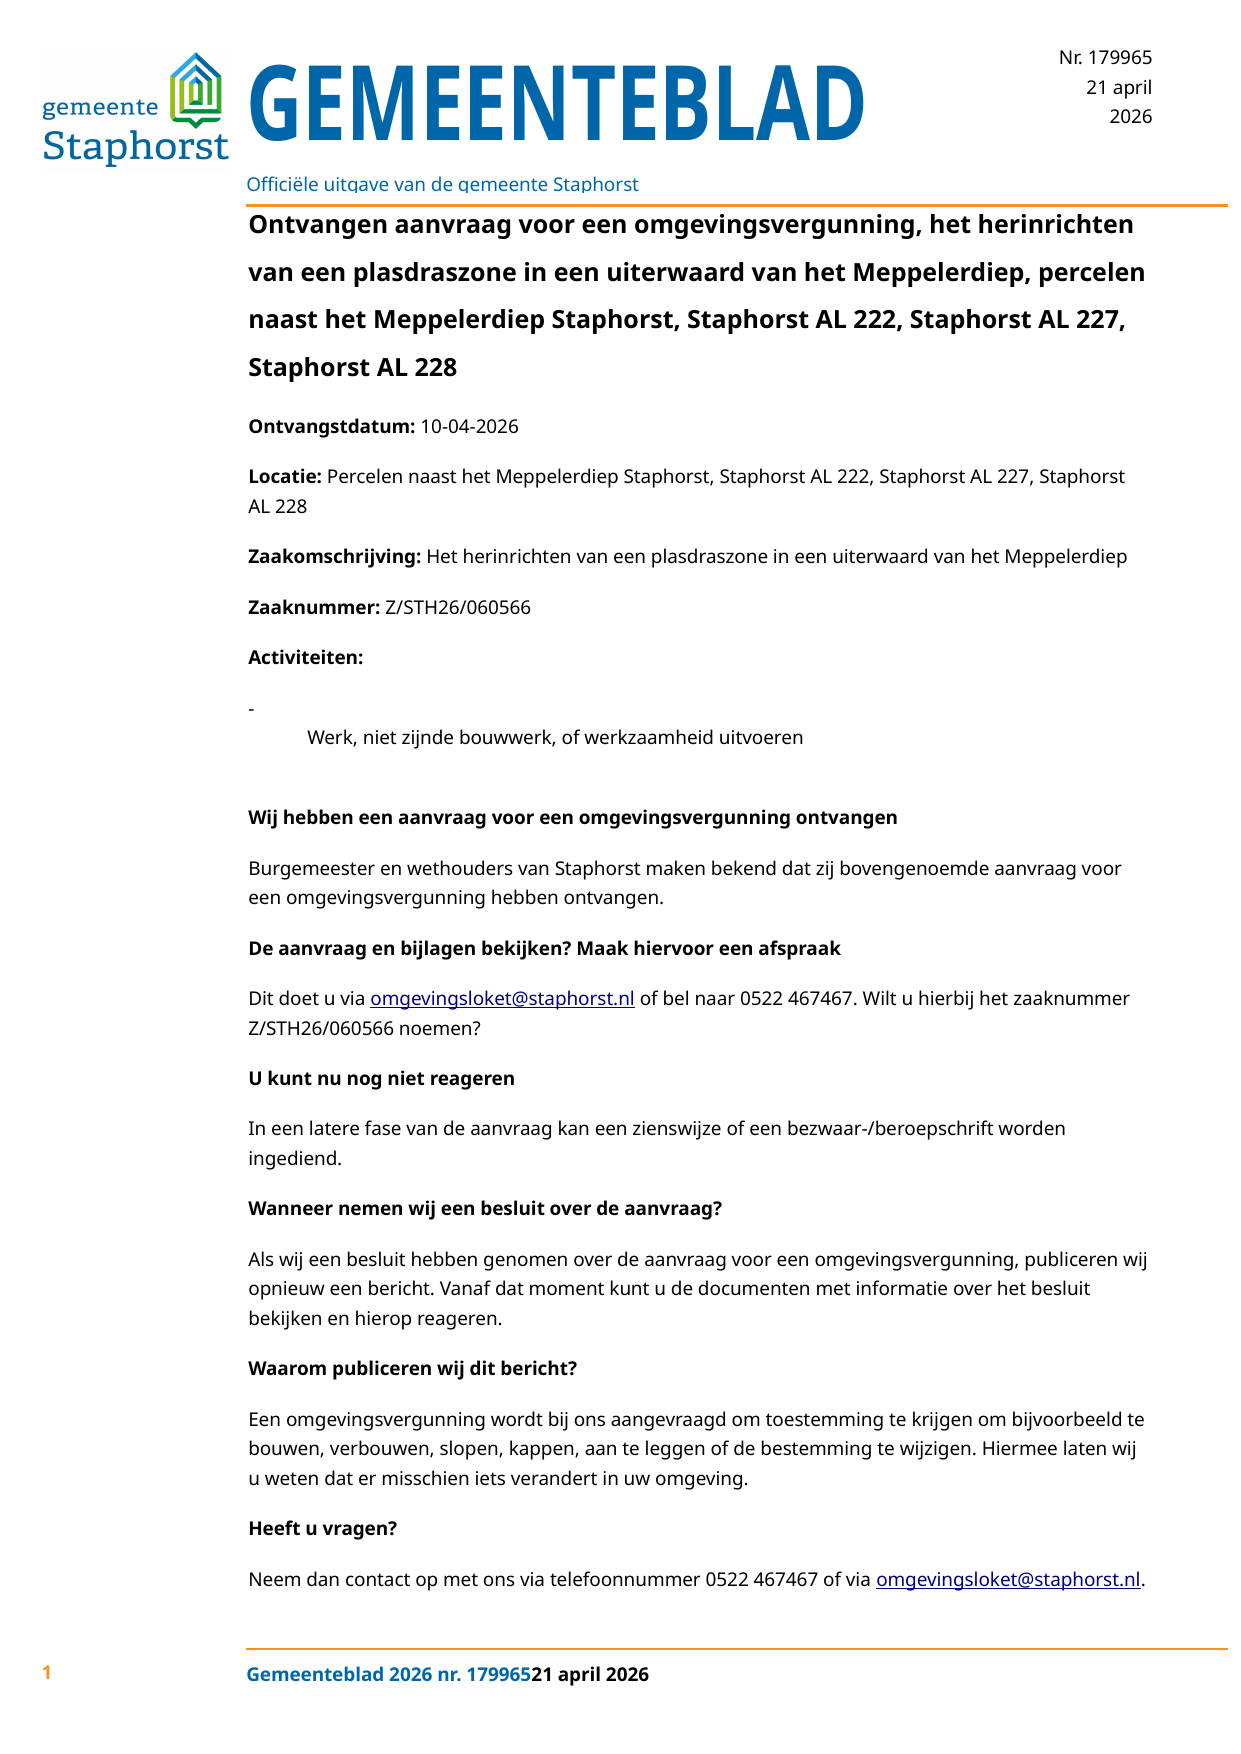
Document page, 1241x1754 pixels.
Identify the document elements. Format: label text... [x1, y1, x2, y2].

text Burgemeester en wethouders van Staphorst maken bekend dat zij bovengenoemde aanvraag voor een omgevingsvergunning hebben ontvangen. [248, 855, 1152, 910]
list Werk, niet zijnde bouwwerk, of werkzaamheid uitvoeren [248, 724, 1152, 750]
text U kunt nu nog niet reageren [248, 1065, 1152, 1091]
text Ontvangstdatum: 10-04-2026 [248, 413, 1152, 439]
text De aanvraag en bijlagen bekijken? Maak hiervoor een afspraak [248, 935, 1152, 961]
text Zaaknummer: Z/STH26/060566 [248, 594, 1152, 620]
text Ontvangen aanvraag voor een omgevingsvergunning, het herinrichten van een plasdraszone in een uiterwaard van het Meppelerdiep, percelen naast het Meppelerdiep Staphorst, Staphorst AL 222, Staphorst AL 227, Staphorst AL 228 [248, 207, 1152, 384]
text In een latere fase van de aanvraag kan een zienswijze of een bezwaar-/beroepschrift worden ingediend. [248, 1116, 1152, 1171]
text Als wij een besluit hebben genomen over de aanvraag voor een omgevingsvergunning, publiceren wij opnieuw een bericht. Vanaf dat moment kunt u de documenten met informatie over het besluit bekijken en hierop reageren. [248, 1246, 1152, 1331]
text Heeft u vragen? [248, 1516, 1152, 1541]
picture [41, 47, 231, 172]
text Locatie: Percelen naast het Meppelerdiep Staphorst, Staphorst AL 222, Staphorst AL 227, Staphorst AL 228 [248, 463, 1152, 519]
text Zaakomschrijving: Het herinrichten van een plasdraszone in een uiterwaard van het Meppelerdiep [248, 543, 1152, 569]
text Waarom publiceren wij dit bericht? [248, 1356, 1152, 1381]
text Wij hebben een aanvraag voor een omgevingsvergunning ontvangen [248, 804, 1152, 830]
text Dit doet u via omgevingsloket@staphorst.nl of bel naar 0522 467467. Wilt u hierbij het zaaknummer Z/STH26/060566 noemen? [248, 985, 1152, 1041]
text Wanneer nemen wij een besluit over de aanvraag? [248, 1196, 1152, 1221]
text Neem dan contact op met ons via telefoonnummer 0522 467467 of via omgevingsloket@staphorst.nl. [248, 1566, 1152, 1592]
text Activiteiten: [248, 644, 1152, 670]
text Een omgevingsvergunning wordt bij ons aangevraagd om toestemming te krijgen om bijvoorbeeld te bouwen, verbouwen, slopen, kappen, aan te leggen of de bestemming te wijzigen. Hiermee laten wij u weten dat er misschien iets verandert in uw omgeving. [248, 1406, 1152, 1491]
